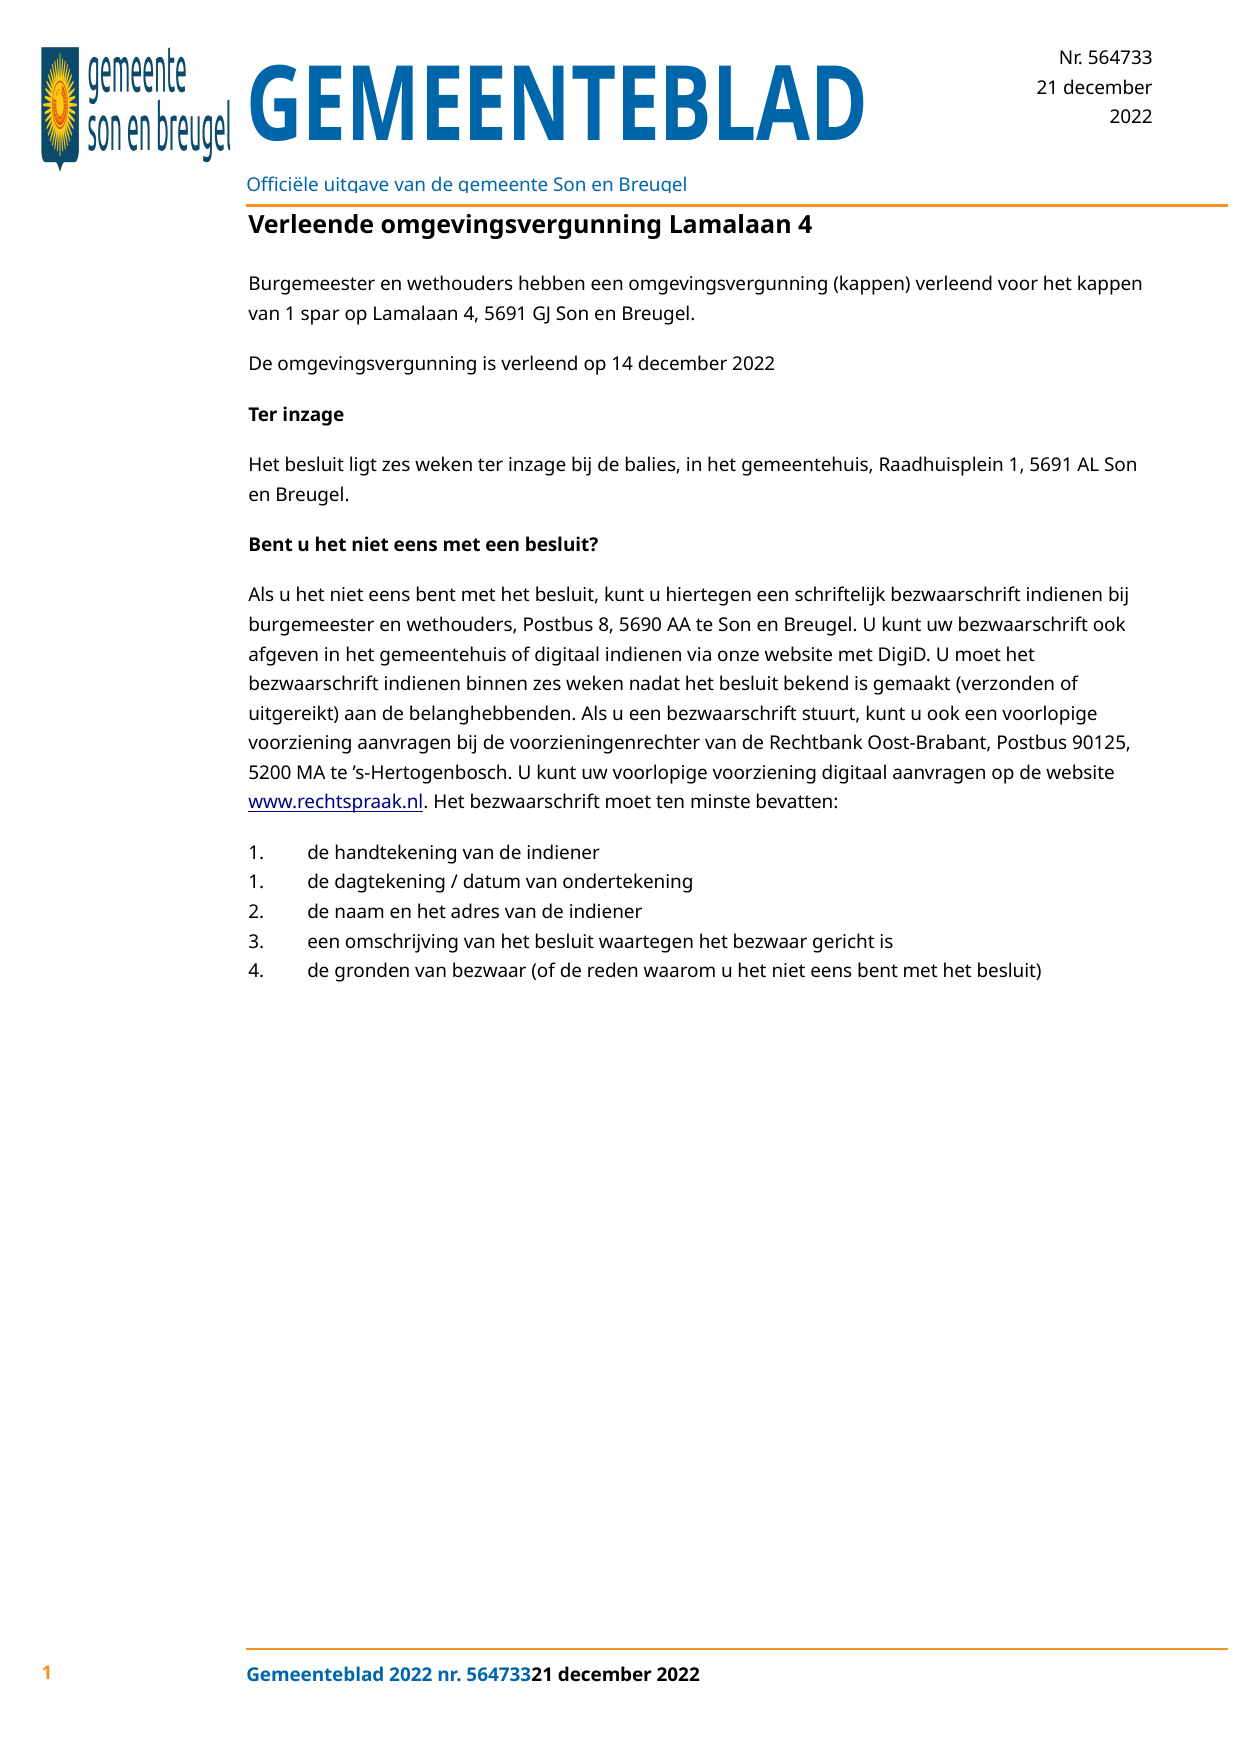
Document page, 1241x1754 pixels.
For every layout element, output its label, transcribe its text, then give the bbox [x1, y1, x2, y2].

list de handtekening van de indiener [248, 839, 1152, 865]
picture [41, 47, 231, 172]
text De omgevingsvergunning is verleend op 14 december 2022 [248, 350, 1152, 376]
list een omschrijving van het besluit waartegen het bezwaar gericht is [248, 928, 1152, 953]
text Het besluit ligt zes weken ter inzage bij de balies, in het gemeentehuis, Raadhuisplein 1, 5691 AL Son en Breugel. [248, 451, 1152, 506]
text Bent u het niet eens met een besluit? [248, 531, 1152, 557]
text Als u het niet eens bent met het besluit, kunt u hiertegen een schriftelijk bezwaarschrift indienen bij burgemeester en wethouders, Postbus 8, 5690 AA te Son en Breugel. U kunt uw bezwaarschrift ook afgeven in het gemeentehuis of digitaal indienen via onze website met DigiD. U moet het bezwaarschrift indienen binnen zes weken nadat het besluit bekend is gemaakt (verzonden of uitgereikt) aan de belanghebbenden. Als u een bezwaarschrift stuurt, kunt u ook een voorlopige voorziening aanvragen bij de voorzieningenrechter van de Rechtbank Oost-Brabant, Postbus 90125, 5200 MA te ’s-Hertogenbosch. U kunt uw voorlopige voorziening digitaal aanvragen op de website www.rechtspraak.nl. Het bezwaarschrift moet ten minste bevatten: [248, 582, 1152, 814]
list de gronden van bezwaar (of de reden waarom u het niet eens bent met het besluit) [248, 957, 1152, 983]
list de naam en het adres van de indiener [248, 898, 1152, 924]
list de dagtekening / datum van ondertekening [248, 869, 1152, 894]
text Burgemeester en wethouders hebben een omgevingsvergunning (kappen) verleend voor het kappen van 1 spar op Lamalaan 4, 5691 GJ Son en Breugel. [248, 270, 1152, 326]
text Ter inzage [248, 401, 1152, 426]
text Verleende omgevingsvergunning Lamalaan 4 [248, 207, 1152, 241]
